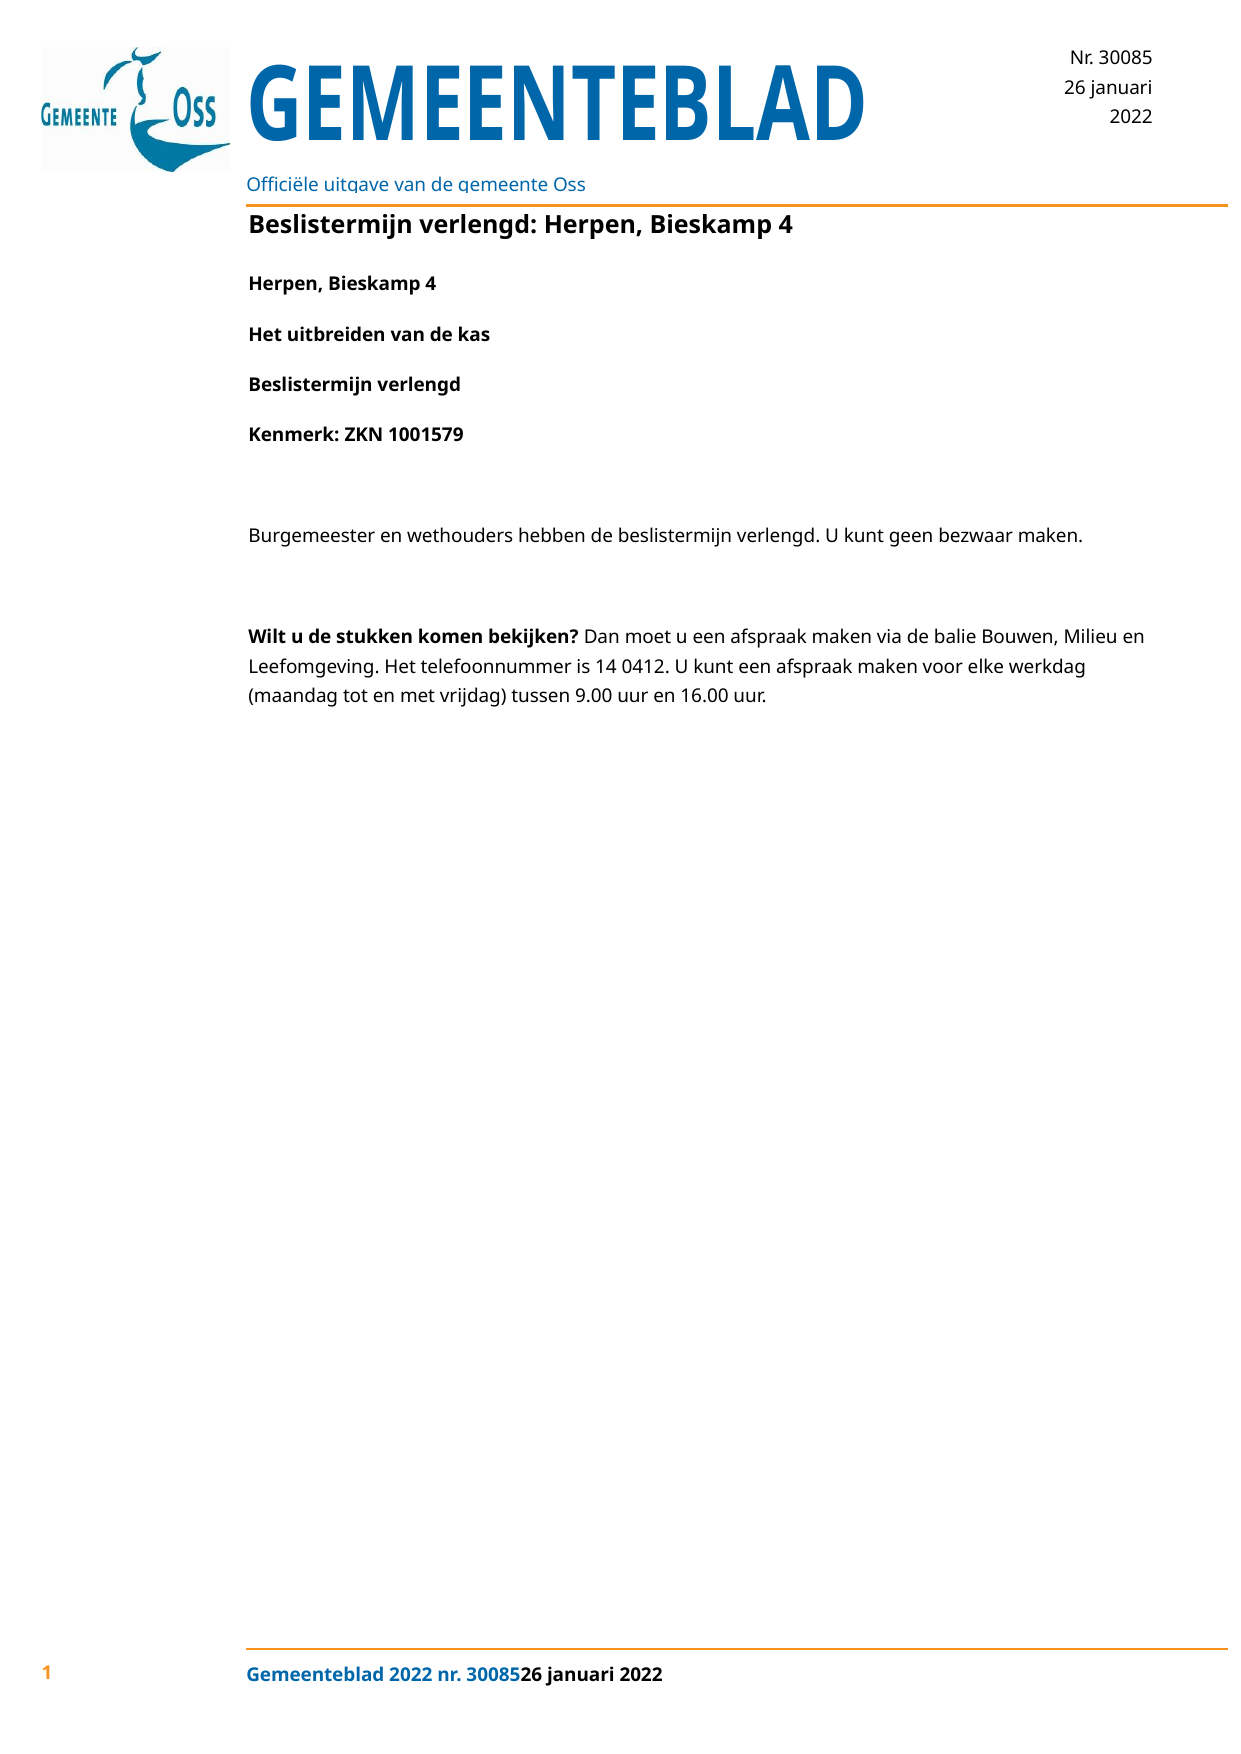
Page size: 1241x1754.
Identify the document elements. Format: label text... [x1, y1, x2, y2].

text Herpen, Bieskamp 4 [248, 270, 1152, 296]
text Het uitbreiden van de kas [248, 321, 1152, 346]
text Beslistermijn verlengd [248, 371, 1152, 397]
text Kenmerk: ZKN 1001579 [248, 422, 1152, 447]
text Burgemeester en wethouders hebben de beslistermijn verlengd. U kunt geen bezwaar maken. [248, 522, 1152, 548]
text Wilt u de stukken komen bekijken? Dan moet u een afspraak maken via de balie Bouwen, Milieu en Leefomgeving. Het telefoonnummer is 14 0412. U kunt een afspraak maken voor elke werkdag (maandag tot en met vrijdag) tussen 9.00 uur en 16.00 uur. [248, 623, 1152, 708]
picture [41, 47, 231, 172]
text Beslistermijn verlengd: Herpen, Bieskamp 4 [248, 207, 1152, 241]
